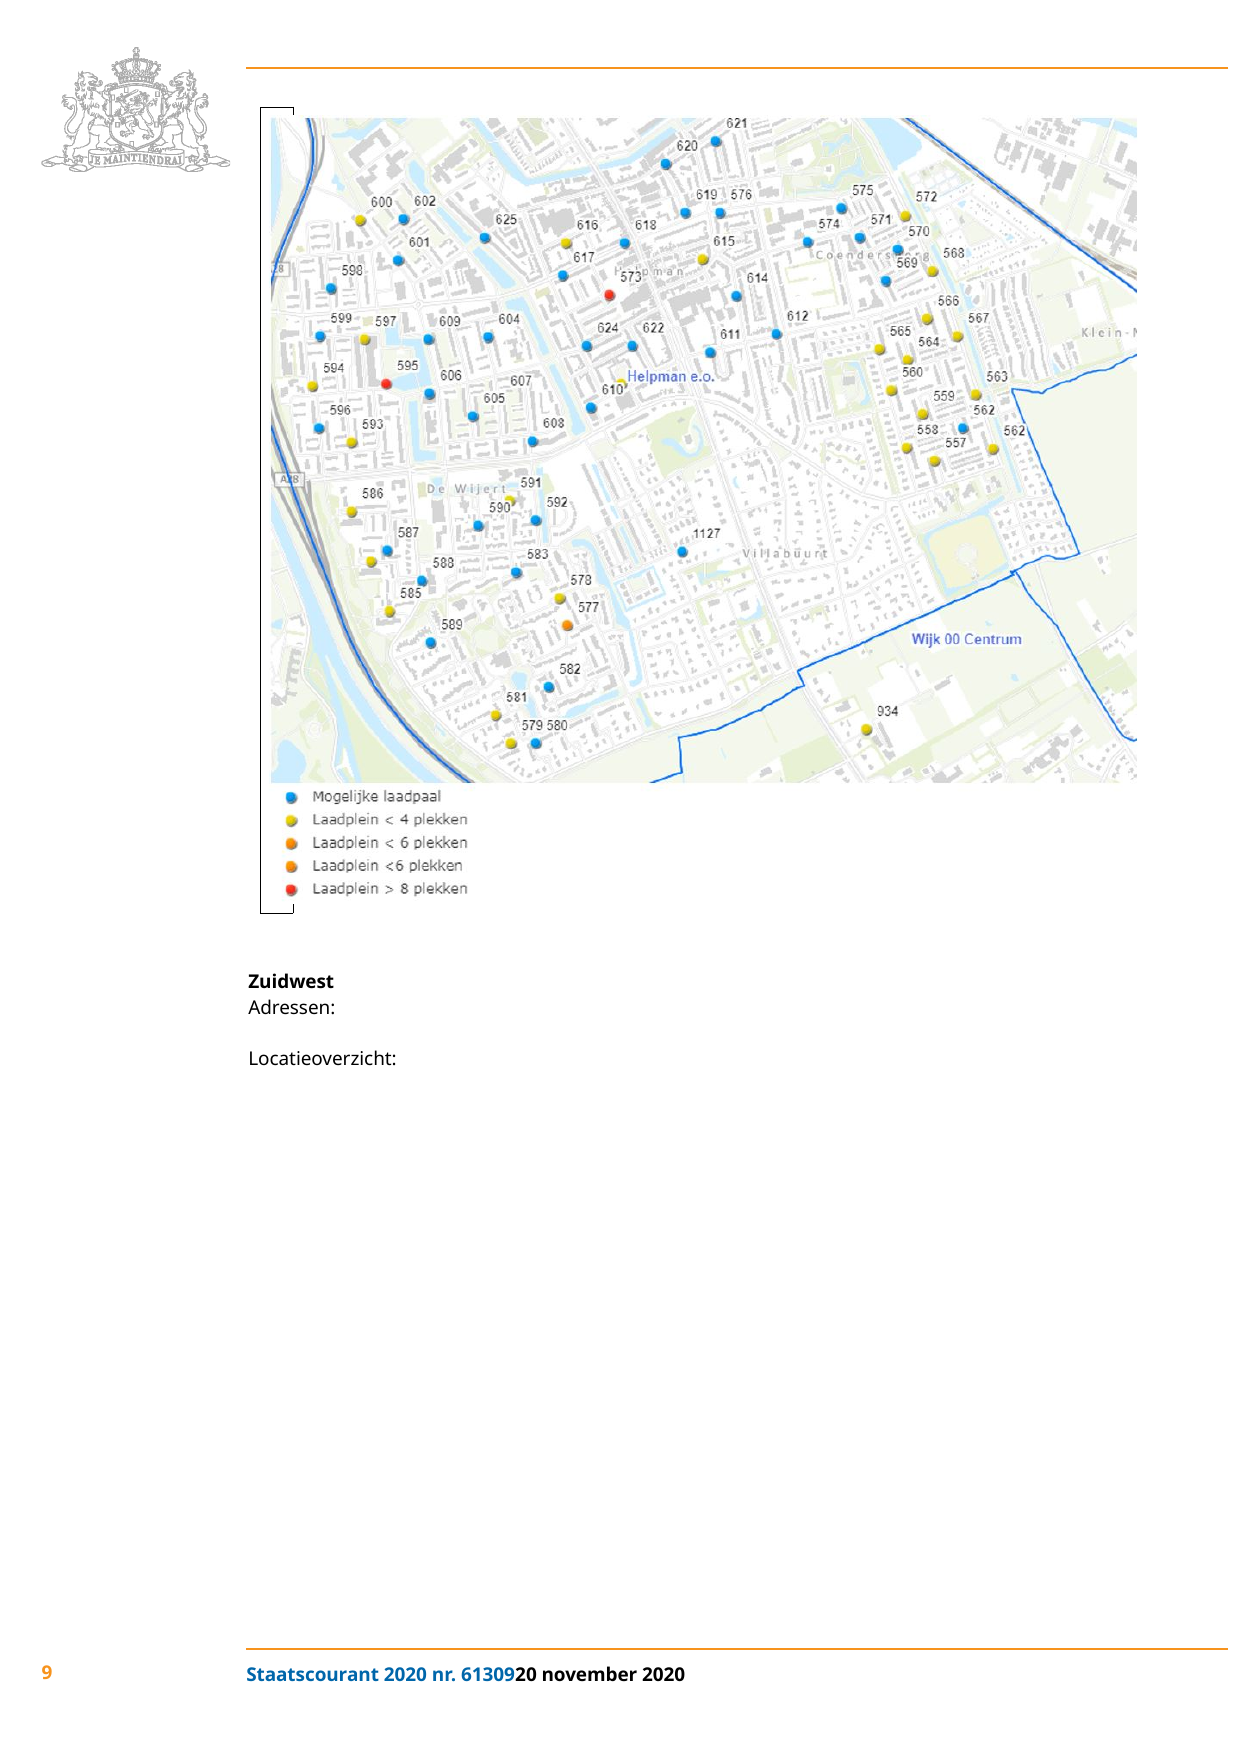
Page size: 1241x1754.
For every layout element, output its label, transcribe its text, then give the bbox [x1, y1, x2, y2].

picture [268, 115, 1140, 904]
text Adressen: [248, 994, 1152, 1020]
text Zuidwest [248, 969, 1152, 994]
picture [41, 47, 231, 172]
text Locatieoverzicht: [248, 1045, 1152, 1071]
